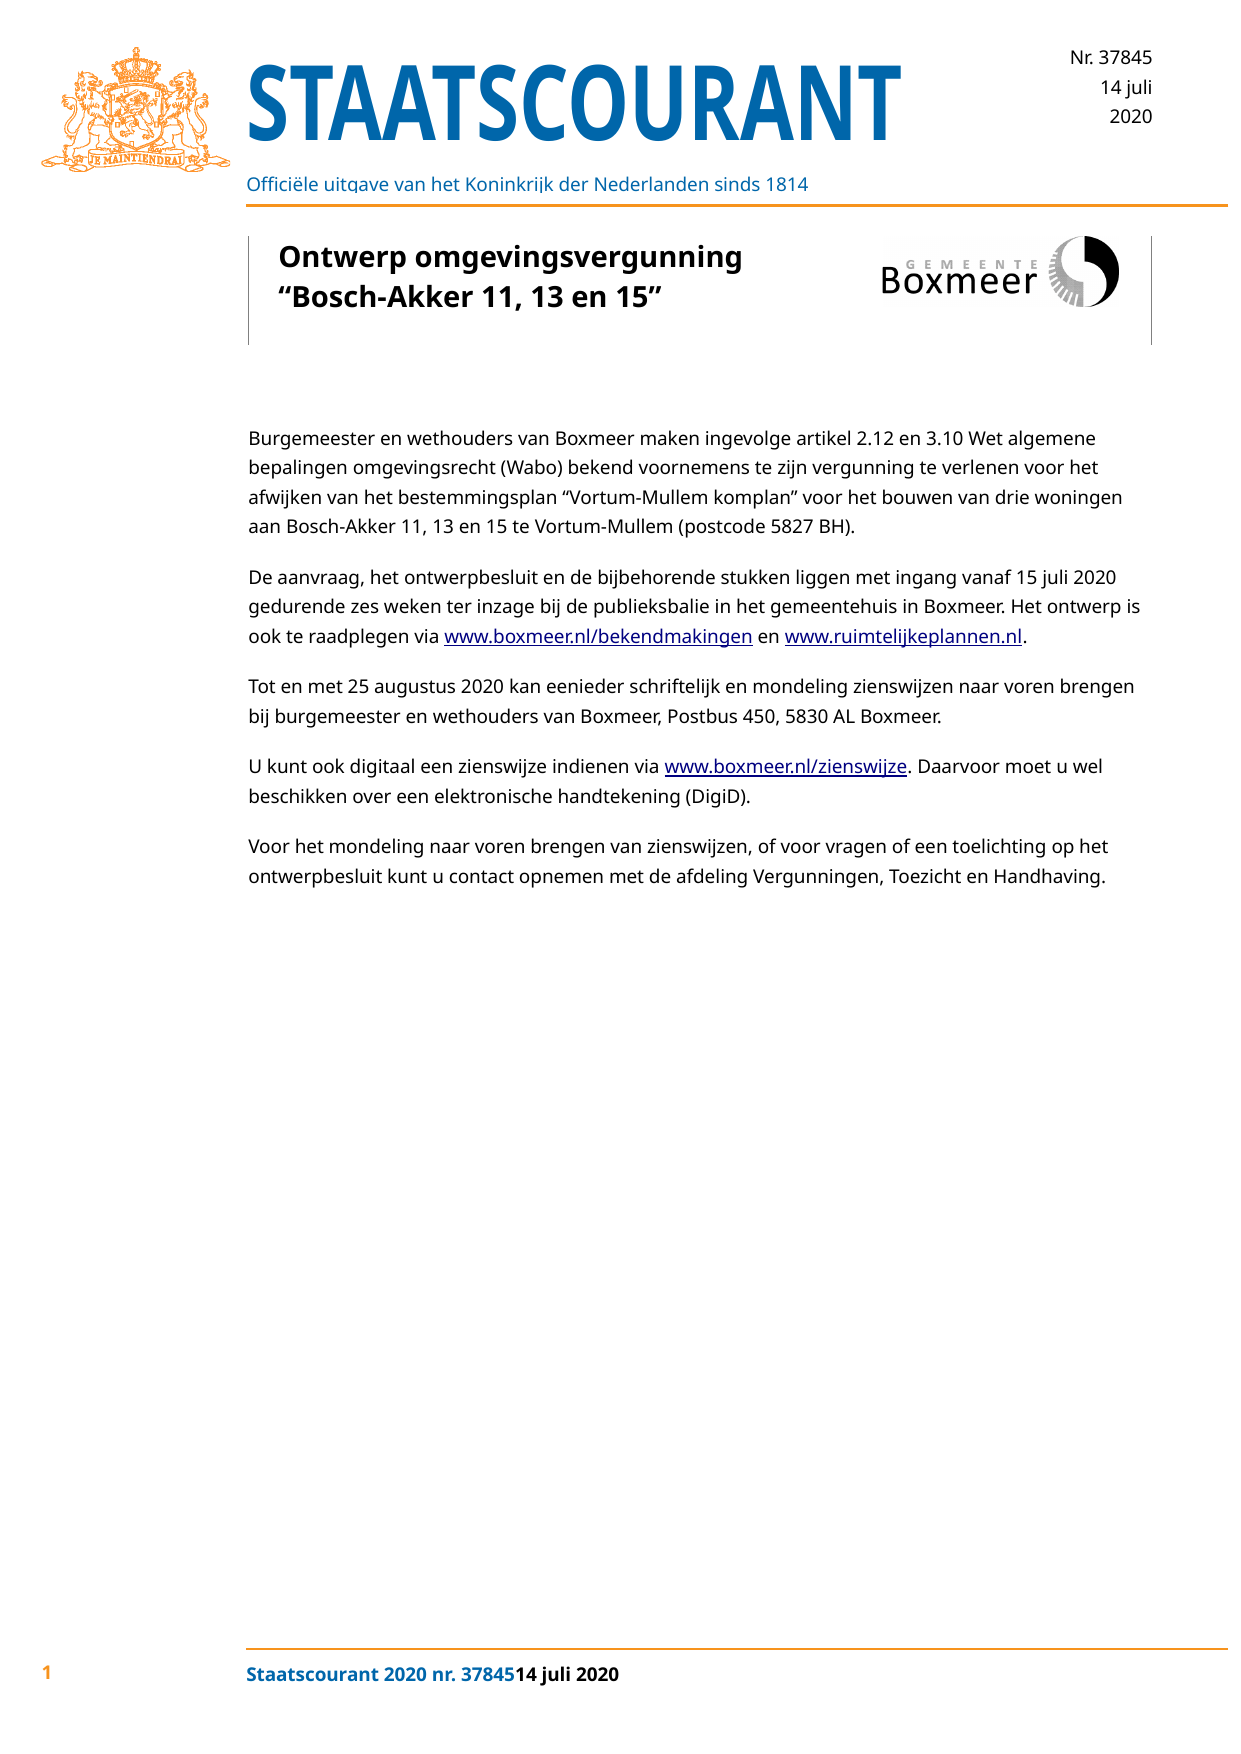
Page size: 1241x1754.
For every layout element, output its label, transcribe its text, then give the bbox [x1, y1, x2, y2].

picture [882, 236, 1119, 307]
text Voor het mondeling naar voren brengen van zienswijzen, of voor vragen of een toelichting op het ontwerpbesluit kunt u contact opnemen met de afdeling Vergunningen, Toezicht en Handhaving. [248, 833, 1152, 889]
table_header Ontwerp omgevingsvergunning “Bosch-Akker 11, 13 en 15” [249, 236, 850, 345]
picture [41, 47, 231, 172]
text Burgemeester en wethouders van Boxmeer maken ingevolge artikel 2.12 en 3.10 Wet algemene bepalingen omgevingsrecht (Wabo) bekend voornemens te zijn vergunning te verlenen voor het afwijken van het bestemmingsplan “Vortum-Mullem komplan” voor het bouwen van drie woningen aan Bosch-Akker 11, 13 en 15 te Vortum-Mullem (postcode 5827 BH). [248, 425, 1152, 539]
text De aanvraag, het ontwerpbesluit en de bijbehorende stukken liggen met ingang vanaf 15 juli 2020 gedurende zes weken ter inzage bij de publieksbalie in het gemeentehuis in Boxmeer. Het ontwerp is ook te raadplegen via www.boxmeer.nl/bekendmakingen en www.ruimtelijkeplannen.nl. [248, 564, 1152, 649]
text U kunt ook digitaal een zienswijze indienen via www.boxmeer.nl/zienswijze. Daarvoor moet u wel beschikken over een elektronische handtekening (DigiD). [248, 753, 1152, 809]
text Tot en met 25 augustus 2020 kan eenieder schriftelijk en mondeling zienswijzen naar voren brengen bij burgemeester en wethouders van Boxmeer, Postbus 450, 5830 AL Boxmeer. [248, 673, 1152, 729]
table_header [850, 236, 1151, 345]
